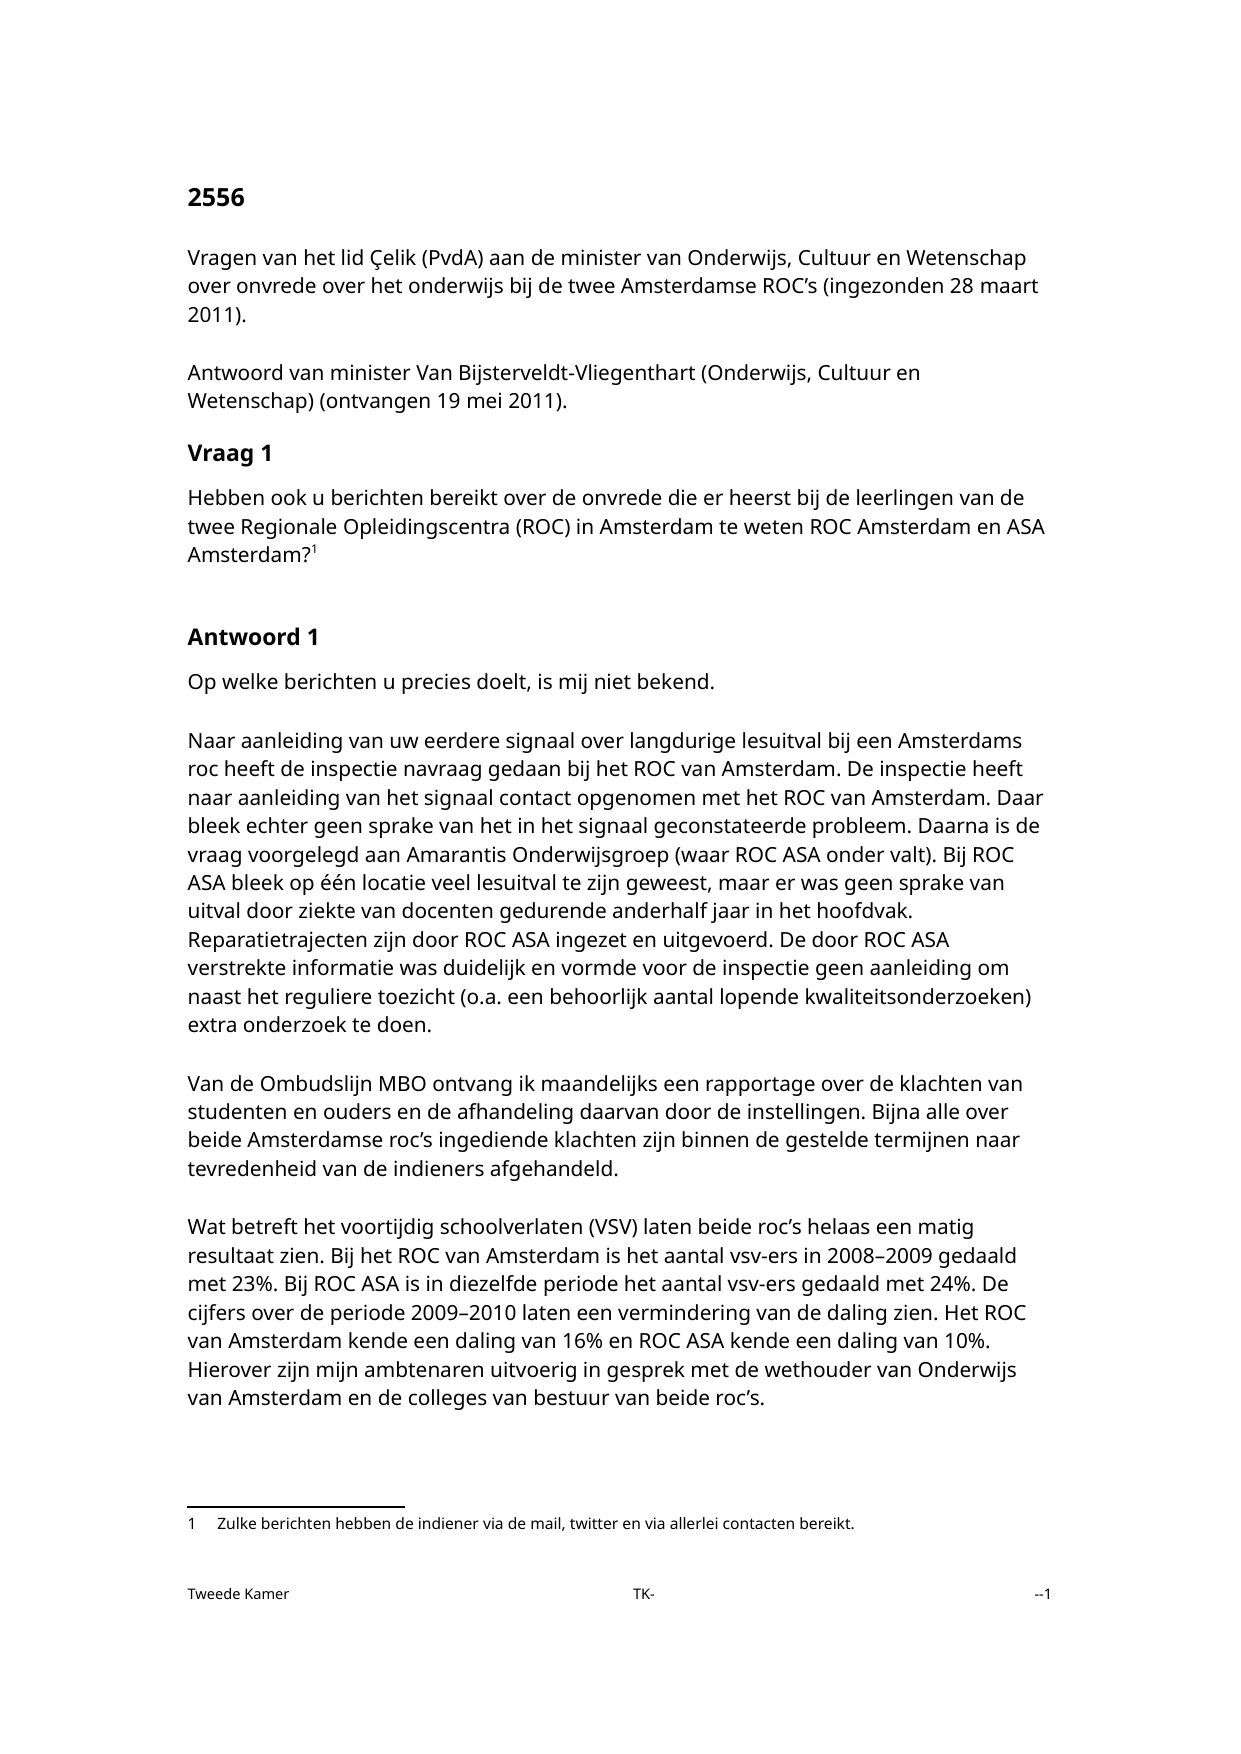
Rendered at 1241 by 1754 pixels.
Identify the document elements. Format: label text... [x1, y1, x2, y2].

text Op welke berichten u precies doelt, is mij niet bekend. [187, 667, 1053, 696]
text Naar aanleiding van uw eerdere signaal over langdurige lesuitval bij een Amsterdams roc heeft de inspectie navraag gedaan bij het ROC van Amsterdam. De inspectie heeft naar aanleiding van het signaal contact opgenomen met het ROC van Amsterdam. Daar bleek echter geen sprake van het in het signaal geconstateerde probleem. Daarna is de vraag voorgelegd aan Amarantis Onderwijsgroep (waar ROC ASA onder valt). Bij ROC ASA bleek op één locatie veel lesuitval te zijn geweest, maar er was geen sprake van uitval door ziekte van docenten gedurende anderhalf jaar in het hoofdvak. Reparatietrajecten zijn door ROC ASA ingezet en uitgevoerd. De door ROC ASA verstrekte informatie was duidelijk en vormde voor de inspectie geen aanleiding om naast het reguliere toezicht (o.a. een behoorlijk aantal lopende kwaliteitsonderzoeken) extra onderzoek te doen. [187, 726, 1053, 1039]
text 2556 [187, 179, 1053, 213]
text Hebben ook u berichten bereikt over de onvrede die er heerst bij de leerlingen van de twee Regionale Opleidingscentra (ROC) in Amsterdam te weten ROC Amsterdam en ASA Amsterdam? [187, 483, 1053, 569]
text Vragen van het lid Çelik (PvdA) aan de minister van Onderwijs, Cultuur en Wetenschap over onvrede over het onderwijs bij de twee Amsterdamse ROC’s (ingezonden 28 maart 2011). [187, 243, 1053, 328]
text Antwoord van minister Van Bijsterveldt-Vliegenthart (Onderwijs, Cultuur en Wetenschap) (ontvangen 19 mei 2011). [187, 358, 1053, 415]
text Wat betreft het voortijdig schoolverlaten (VSV) laten beide roc’s helaas een matig resultaat zien. Bij het ROC van Amsterdam is het aantal vsv-ers in 2008–2009 gedaald met 23%. Bij ROC ASA is in diezelfde periode het aantal vsv-ers gedaald met 24%. De cijfers over de periode 2009–2010 laten een vermindering van de daling zien. Het ROC van Amsterdam kende een daling van 16% en ROC ASA kende een daling van 10%. Hierover zijn mijn ambtenaren uitvoerig in gesprek met de wethouder van Onderwijs van Amsterdam en de colleges van bestuur van beide roc’s. [187, 1212, 1053, 1412]
subtitle Antwoord 1 [187, 621, 1053, 652]
text Zulke berichten hebben de indiener via de mail, twitter en via allerlei contacten bereikt. [187, 1506, 1053, 1534]
text Van de Ombudslijn MBO ontvang ik maandelijks een rapportage over de klachten van studenten en ouders en de afhandeling daarvan door de instellingen. Bijna alle over beide Amsterdamse roc’s ingediende klachten zijn binnen de gestelde termijnen naar tevredenheid van de indieners afgehandeld. [187, 1069, 1053, 1182]
subtitle Vraag 1 [187, 437, 1053, 468]
